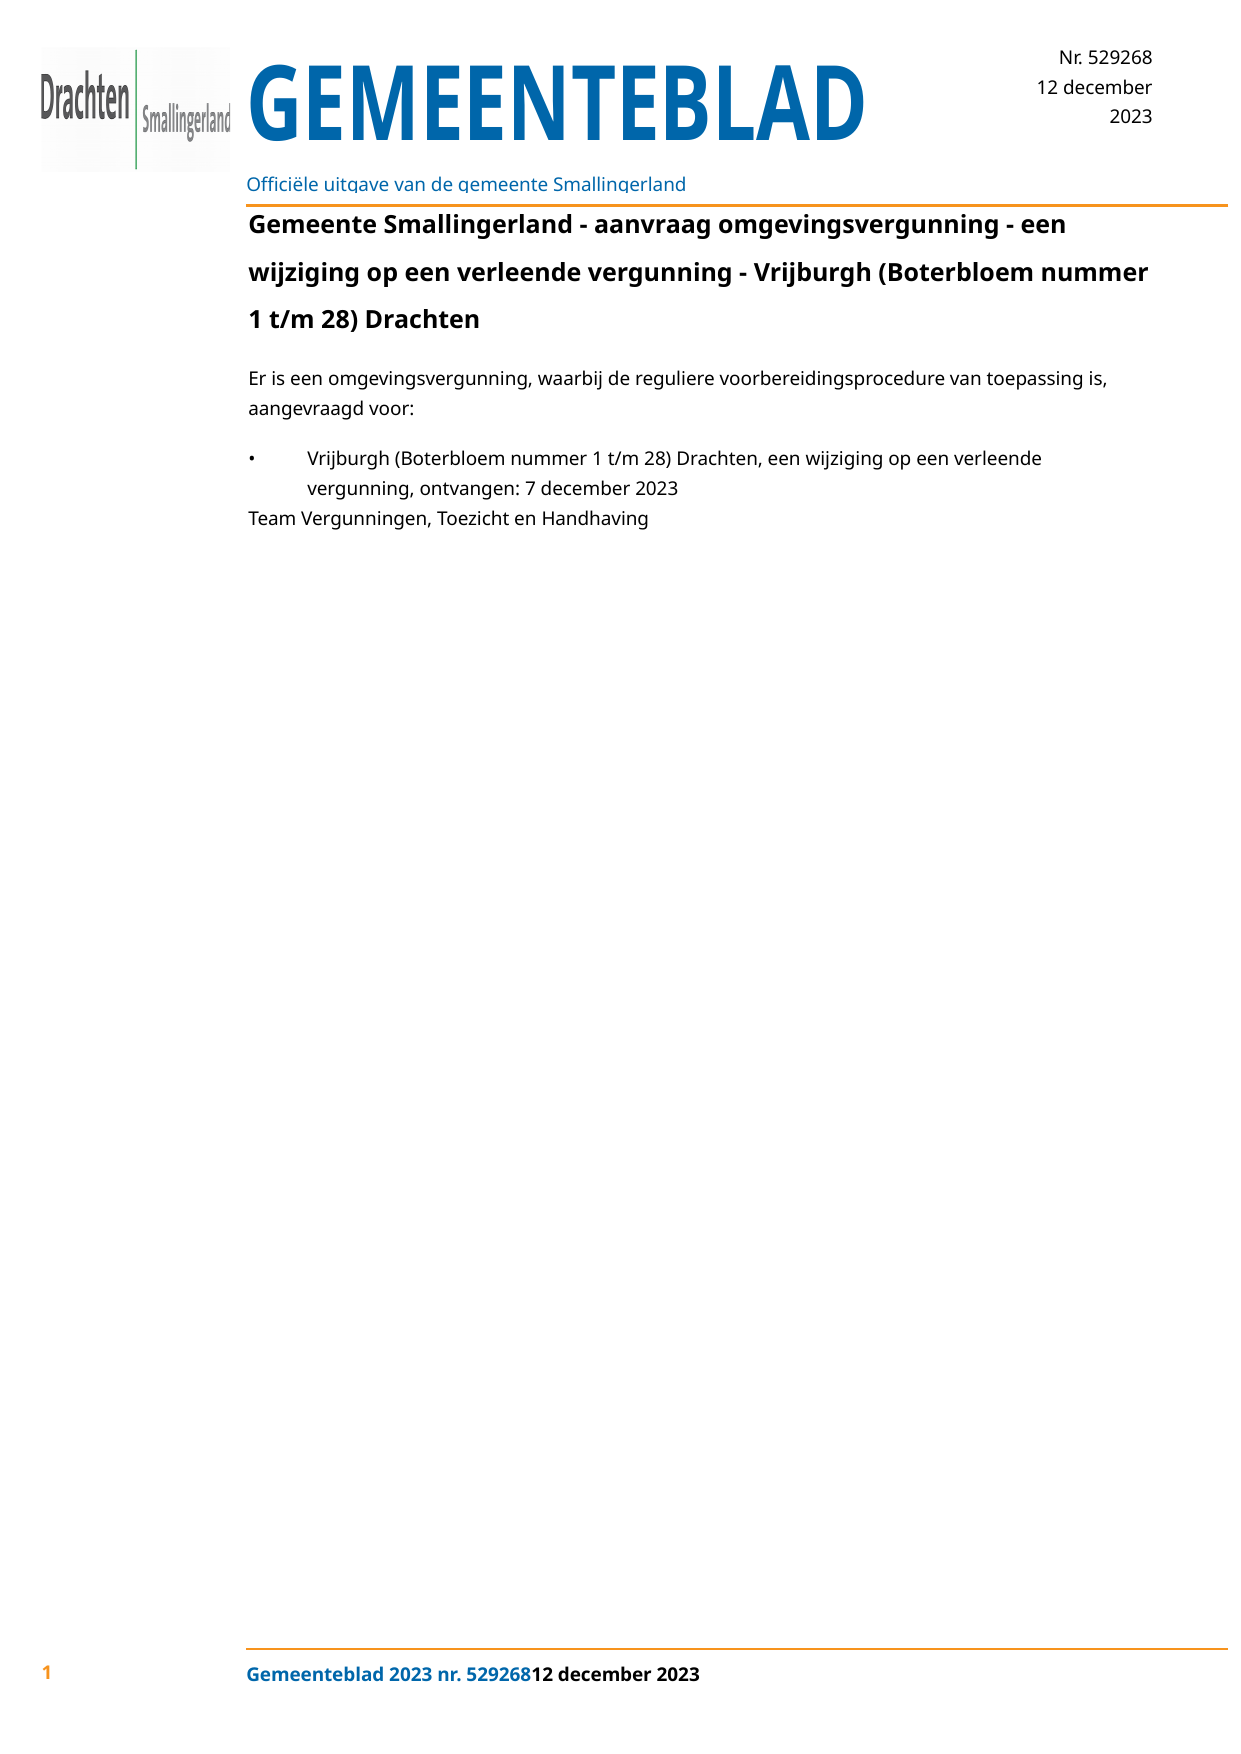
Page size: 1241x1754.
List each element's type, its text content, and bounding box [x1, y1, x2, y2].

list Vrijburgh (Boterbloem nummer 1 t/m 28) Drachten, een wijziging op een verleende vergunning, ontvangen: 7 december 2023 [248, 446, 1152, 501]
text Team Vergunningen, Toezicht en Handhaving [248, 505, 1152, 530]
text Gemeente Smallingerland - aanvraag omgevingsvergunning - een wijziging op een verleende vergunning - Vrijburgh (Boterbloem nummer 1 t/m 28) Drachten [248, 207, 1152, 336]
text Er is een omgevingsvergunning, waarbij de reguliere voorbereidingsprocedure van toepassing is, aangevraagd voor: [248, 366, 1152, 421]
picture [41, 47, 231, 172]
